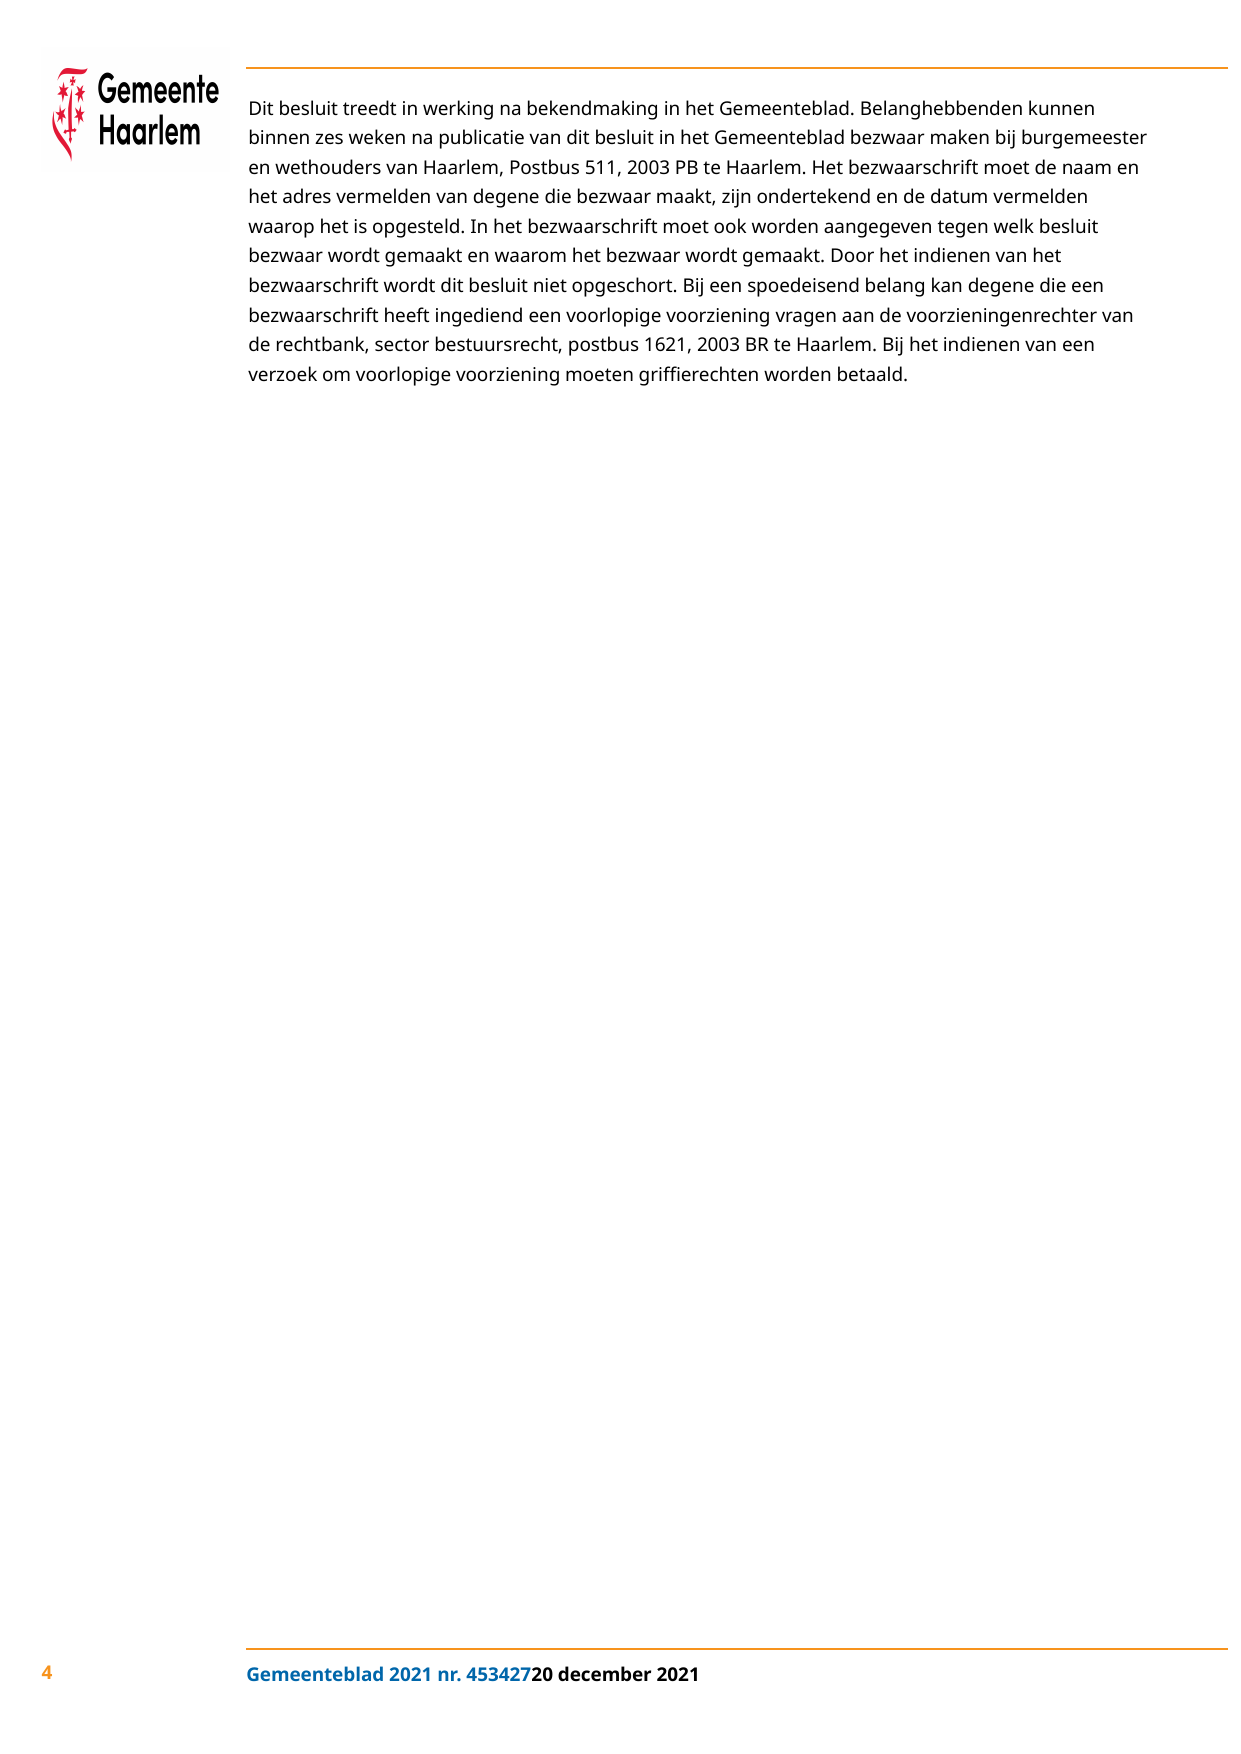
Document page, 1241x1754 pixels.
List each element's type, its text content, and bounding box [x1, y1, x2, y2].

text Dit besluit treedt in werking na bekendmaking in het Gemeenteblad. Belanghebbenden kunnen binnen zes weken na publicatie van dit besluit in het Gemeenteblad bezwaar maken bij burgemeester en wethouders van Haarlem, Postbus 511, 2003 PB te Haarlem. Het bezwaarschrift moet de naam en het adres vermelden van degene die bezwaar maakt, zijn ondertekend en de datum vermelden waarop het is opgesteld. In het bezwaarschrift moet ook worden aangegeven tegen welk besluit bezwaar wordt gemaakt en waarom het bezwaar wordt gemaakt. Door het indienen van het bezwaarschrift wordt dit besluit niet opgeschort. Bij een spoedeisend belang kan degene die een bezwaarschrift heeft ingediend een voorlopige voorziening vragen aan de voorzieningenrechter van de rechtbank, sector bestuursrecht, postbus 1621, 2003 BR te Haarlem. Bij het indienen van een verzoek om voorlopige voorziening moeten griffierechten worden betaald. [248, 95, 1152, 387]
picture [41, 47, 231, 172]
